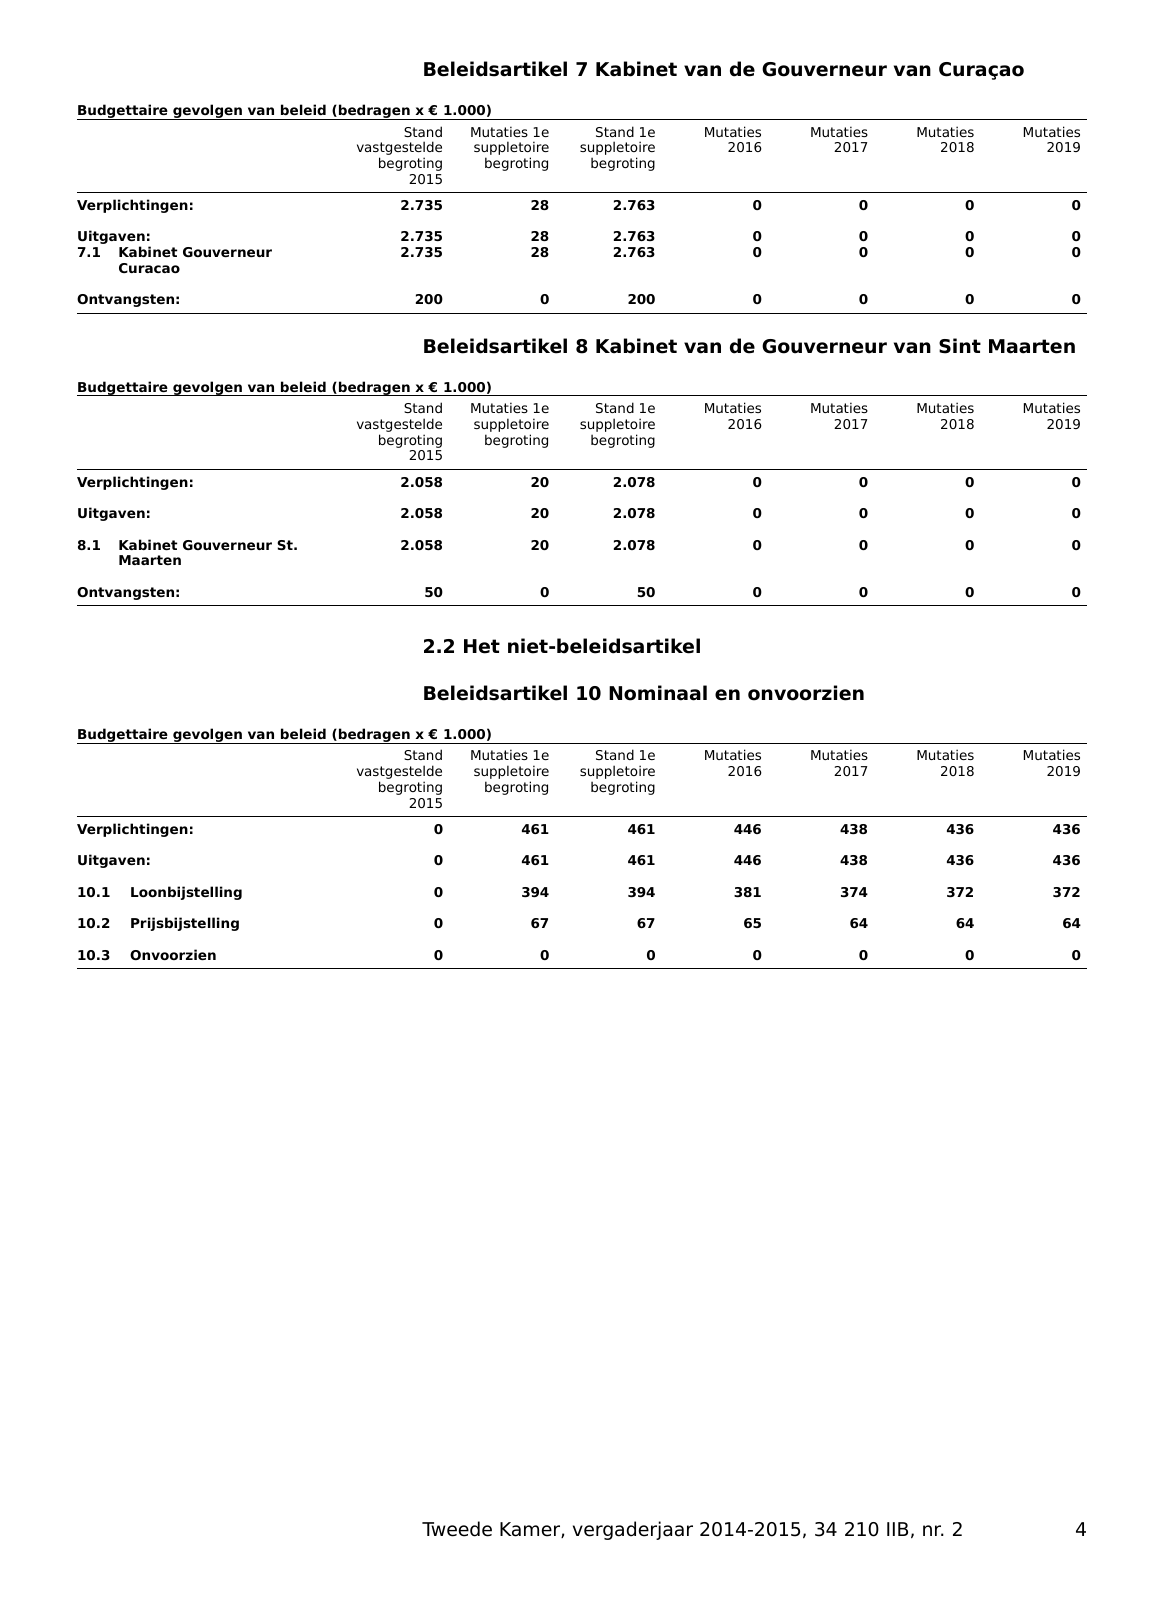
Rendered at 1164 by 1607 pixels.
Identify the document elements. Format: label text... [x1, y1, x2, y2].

table_cell 0 [980, 470, 1087, 490]
table_cell [112, 396, 342, 469]
table_cell 438 [768, 817, 874, 837]
table_cell 438 [768, 853, 874, 869]
table_cell Mutaties 2017 [768, 120, 874, 192]
table_cell 8.1 [77, 537, 112, 569]
table_cell [661, 569, 768, 584]
table_cell 0 [768, 292, 874, 312]
table_cell 0 [343, 948, 449, 968]
table_cell 0 [768, 470, 874, 490]
table_cell 2.763 [555, 245, 661, 276]
table_cell 0 [449, 292, 555, 312]
table_cell 0 [980, 585, 1087, 605]
table_cell 7.1 [77, 245, 112, 276]
table_cell 436 [980, 817, 1087, 837]
table_cell 372 [980, 885, 1087, 900]
table_cell Stand vastgestelde begroting 2015 [343, 396, 449, 469]
table_cell [661, 522, 768, 537]
table_cell [768, 900, 874, 916]
table_cell [343, 869, 449, 884]
table_cell 0 [343, 817, 449, 837]
table_cell [112, 120, 342, 192]
table_cell 0 [661, 292, 768, 312]
table_cell Stand vastgestelde begroting 2015 [343, 120, 449, 192]
table_cell Mutaties 2018 [874, 120, 980, 192]
table_cell [449, 900, 555, 916]
table_cell 436 [874, 817, 980, 837]
table_cell 2.763 [555, 193, 661, 213]
table_cell [77, 569, 112, 584]
table_cell [77, 214, 112, 229]
table_cell [343, 837, 449, 853]
table_cell [124, 744, 342, 816]
table_cell 0 [343, 885, 449, 900]
table_cell Prijsbijstelling [124, 916, 342, 932]
table_cell 461 [449, 817, 555, 837]
table_cell Uitgaven: [77, 506, 342, 522]
table_cell 0 [768, 506, 874, 522]
table_cell [449, 869, 555, 884]
table_cell 0 [980, 193, 1087, 213]
table_cell 461 [555, 853, 661, 869]
table_cell [343, 276, 449, 292]
table_cell [555, 214, 661, 229]
table_cell 0 [768, 948, 874, 968]
table_cell [980, 569, 1087, 584]
table_cell [112, 569, 342, 584]
table_cell 20 [449, 537, 555, 569]
table_cell [661, 490, 768, 506]
table_cell Uitgaven: [77, 853, 342, 869]
table_cell Verplichtingen: [77, 470, 342, 490]
table_cell 461 [555, 817, 661, 837]
table_cell [77, 744, 124, 816]
table_cell 67 [449, 916, 555, 932]
table_header Budgettaire gevolgen van beleid (bedragen x € 1.000) [77, 380, 1087, 395]
table_cell 67 [555, 916, 661, 932]
table_cell 0 [874, 245, 980, 276]
table_cell [661, 276, 768, 292]
table_cell 64 [874, 916, 980, 932]
table_cell [449, 932, 555, 947]
table_cell [555, 932, 661, 947]
table_cell 64 [980, 916, 1087, 932]
table_cell [77, 837, 124, 853]
table_cell 0 [980, 537, 1087, 569]
table_cell 0 [768, 245, 874, 276]
table_cell 2.058 [343, 506, 449, 522]
table_cell 0 [980, 948, 1087, 968]
table_cell 436 [874, 853, 980, 869]
table_cell [768, 490, 874, 506]
table_cell Stand 1e suppletoire begroting [555, 396, 661, 469]
table_cell [449, 490, 555, 506]
table_cell 0 [661, 585, 768, 605]
table_cell 0 [980, 229, 1087, 245]
table_cell 2.058 [343, 537, 449, 569]
table_cell [661, 837, 768, 853]
table_cell 0 [874, 506, 980, 522]
table_cell [661, 214, 768, 229]
table_cell [449, 569, 555, 584]
table_cell Ontvangsten: [77, 292, 342, 312]
table_cell 0 [661, 470, 768, 490]
table_cell [874, 932, 980, 947]
table_cell [874, 522, 980, 537]
table_cell [112, 276, 342, 292]
table_cell [874, 214, 980, 229]
table_cell 200 [555, 292, 661, 312]
table_cell Stand vastgestelde begroting 2015 [343, 744, 449, 816]
table_cell 0 [874, 193, 980, 213]
table_cell 0 [768, 585, 874, 605]
table_cell [874, 569, 980, 584]
table_cell Mutaties 2016 [661, 744, 768, 816]
table_cell [980, 522, 1087, 537]
table_cell [768, 214, 874, 229]
table_cell 0 [980, 292, 1087, 312]
table_cell 64 [768, 916, 874, 932]
table_cell 0 [768, 537, 874, 569]
table_cell [555, 569, 661, 584]
table_cell 65 [661, 916, 768, 932]
table_cell [124, 900, 342, 916]
table_cell [343, 569, 449, 584]
table_cell [449, 276, 555, 292]
table_cell 0 [980, 245, 1087, 276]
table_cell Mutaties 1e suppletoire begroting [449, 744, 555, 816]
table_cell Mutaties 2019 [980, 744, 1087, 816]
table_cell 436 [980, 853, 1087, 869]
table_cell 2.763 [555, 229, 661, 245]
table_cell [124, 932, 342, 947]
table_cell [112, 522, 342, 537]
table_cell [124, 869, 342, 884]
table_cell [768, 869, 874, 884]
table_cell [555, 276, 661, 292]
table_cell [77, 120, 112, 192]
table_cell 0 [874, 537, 980, 569]
table_cell [661, 900, 768, 916]
table_cell 2.735 [343, 245, 449, 276]
table_cell 2.735 [343, 193, 449, 213]
table_cell [343, 932, 449, 947]
table_cell [980, 490, 1087, 506]
table_cell [980, 837, 1087, 853]
table_cell [874, 837, 980, 853]
table_cell 0 [980, 506, 1087, 522]
table_cell [768, 522, 874, 537]
table_cell Mutaties 2016 [661, 120, 768, 192]
table_cell [980, 900, 1087, 916]
table_cell [112, 214, 342, 229]
table_cell 0 [661, 506, 768, 522]
table_cell Mutaties 1e suppletoire begroting [449, 396, 555, 469]
table_cell 0 [343, 853, 449, 869]
table_cell 0 [449, 585, 555, 605]
table_cell Mutaties 2019 [980, 120, 1087, 192]
table_cell 0 [449, 948, 555, 968]
table_cell 0 [661, 948, 768, 968]
table_cell Onvoorzien [124, 948, 342, 968]
table_cell 372 [874, 885, 980, 900]
table_cell 0 [874, 470, 980, 490]
table_cell 0 [661, 193, 768, 213]
table_cell 394 [555, 885, 661, 900]
table_cell 0 [874, 292, 980, 312]
table_cell [874, 490, 980, 506]
table_cell Mutaties 2018 [874, 396, 980, 469]
table_cell Loonbijstelling [124, 885, 342, 900]
table_cell [77, 490, 112, 506]
table_cell [768, 569, 874, 584]
table_cell 10.3 [77, 948, 124, 968]
subtitle Beleidsartikel 8 Kabinet van de Gouverneur van Sint Maarten [422, 336, 1087, 358]
table_cell [874, 276, 980, 292]
table_cell Verplichtingen: [77, 817, 342, 837]
table_cell 200 [343, 292, 449, 312]
table_cell 446 [661, 853, 768, 869]
table_cell [77, 869, 124, 884]
table_cell 50 [555, 585, 661, 605]
table_cell Stand 1e suppletoire begroting [555, 744, 661, 816]
table_cell Stand 1e suppletoire begroting [555, 120, 661, 192]
table_header Budgettaire gevolgen van beleid (bedragen x € 1.000) [77, 103, 1087, 119]
table_cell 2.078 [555, 470, 661, 490]
table_cell [555, 522, 661, 537]
subtitle Beleidsartikel 7 Kabinet van de Gouverneur van Curaçao [422, 59, 1087, 81]
table_header Budgettaire gevolgen van beleid (bedragen x € 1.000) [77, 727, 1087, 742]
table_cell 0 [768, 193, 874, 213]
table_cell Mutaties 2019 [980, 396, 1087, 469]
table_cell [874, 869, 980, 884]
table_cell [661, 932, 768, 947]
table_cell [449, 522, 555, 537]
table_cell [77, 932, 124, 947]
table_cell [555, 900, 661, 916]
subtitle Beleidsartikel 10 Nominaal en onvoorzien [422, 683, 1087, 705]
subtitle 2.2 Het niet-beleidsartikel [422, 636, 1087, 658]
table_cell 28 [449, 193, 555, 213]
table_cell Mutaties 2017 [768, 744, 874, 816]
table_cell [980, 276, 1087, 292]
table_cell 394 [449, 885, 555, 900]
table_cell Mutaties 2018 [874, 744, 980, 816]
table_cell [343, 522, 449, 537]
table_cell [449, 214, 555, 229]
table_cell [555, 869, 661, 884]
table_cell Kabinet Gouverneur Curacao [112, 245, 342, 276]
table_cell 0 [661, 245, 768, 276]
table_cell [77, 522, 112, 537]
table_cell 20 [449, 470, 555, 490]
table_cell 10.1 [77, 885, 124, 900]
table_cell [77, 900, 124, 916]
table_cell 0 [661, 537, 768, 569]
table_cell [874, 900, 980, 916]
table_cell 0 [874, 585, 980, 605]
table_cell Mutaties 1e suppletoire begroting [449, 120, 555, 192]
table_cell [980, 214, 1087, 229]
table_cell [980, 932, 1087, 947]
table_cell [343, 214, 449, 229]
table_cell [555, 490, 661, 506]
table_cell [980, 869, 1087, 884]
table_cell 2.078 [555, 537, 661, 569]
table_cell [77, 276, 112, 292]
table_cell 28 [449, 229, 555, 245]
table_cell Ontvangsten: [77, 585, 342, 605]
table_cell 446 [661, 817, 768, 837]
table_cell Uitgaven: [77, 229, 342, 245]
table_cell 0 [768, 229, 874, 245]
table_cell [555, 837, 661, 853]
table_cell 0 [343, 916, 449, 932]
table_cell Mutaties 2016 [661, 396, 768, 469]
table_cell [449, 837, 555, 853]
table_cell 10.2 [77, 916, 124, 932]
table_cell [768, 932, 874, 947]
table_cell Kabinet Gouverneur St. Maarten [112, 537, 342, 569]
table_cell [661, 869, 768, 884]
table_cell 20 [449, 506, 555, 522]
table_cell 0 [661, 229, 768, 245]
table_cell [343, 490, 449, 506]
table_cell 0 [874, 948, 980, 968]
table_cell 0 [555, 948, 661, 968]
table_cell 0 [874, 229, 980, 245]
table_cell Mutaties 2017 [768, 396, 874, 469]
table_cell [768, 837, 874, 853]
table_cell Verplichtingen: [77, 193, 342, 213]
table_cell [112, 490, 342, 506]
table_cell 374 [768, 885, 874, 900]
table_cell 2.735 [343, 229, 449, 245]
table_cell [124, 837, 342, 853]
table_cell 50 [343, 585, 449, 605]
table_cell [77, 396, 112, 469]
table_cell 2.078 [555, 506, 661, 522]
table_cell [768, 276, 874, 292]
table_cell 2.058 [343, 470, 449, 490]
table_cell 381 [661, 885, 768, 900]
table_cell [343, 900, 449, 916]
table_cell 461 [449, 853, 555, 869]
table_cell 28 [449, 245, 555, 276]
